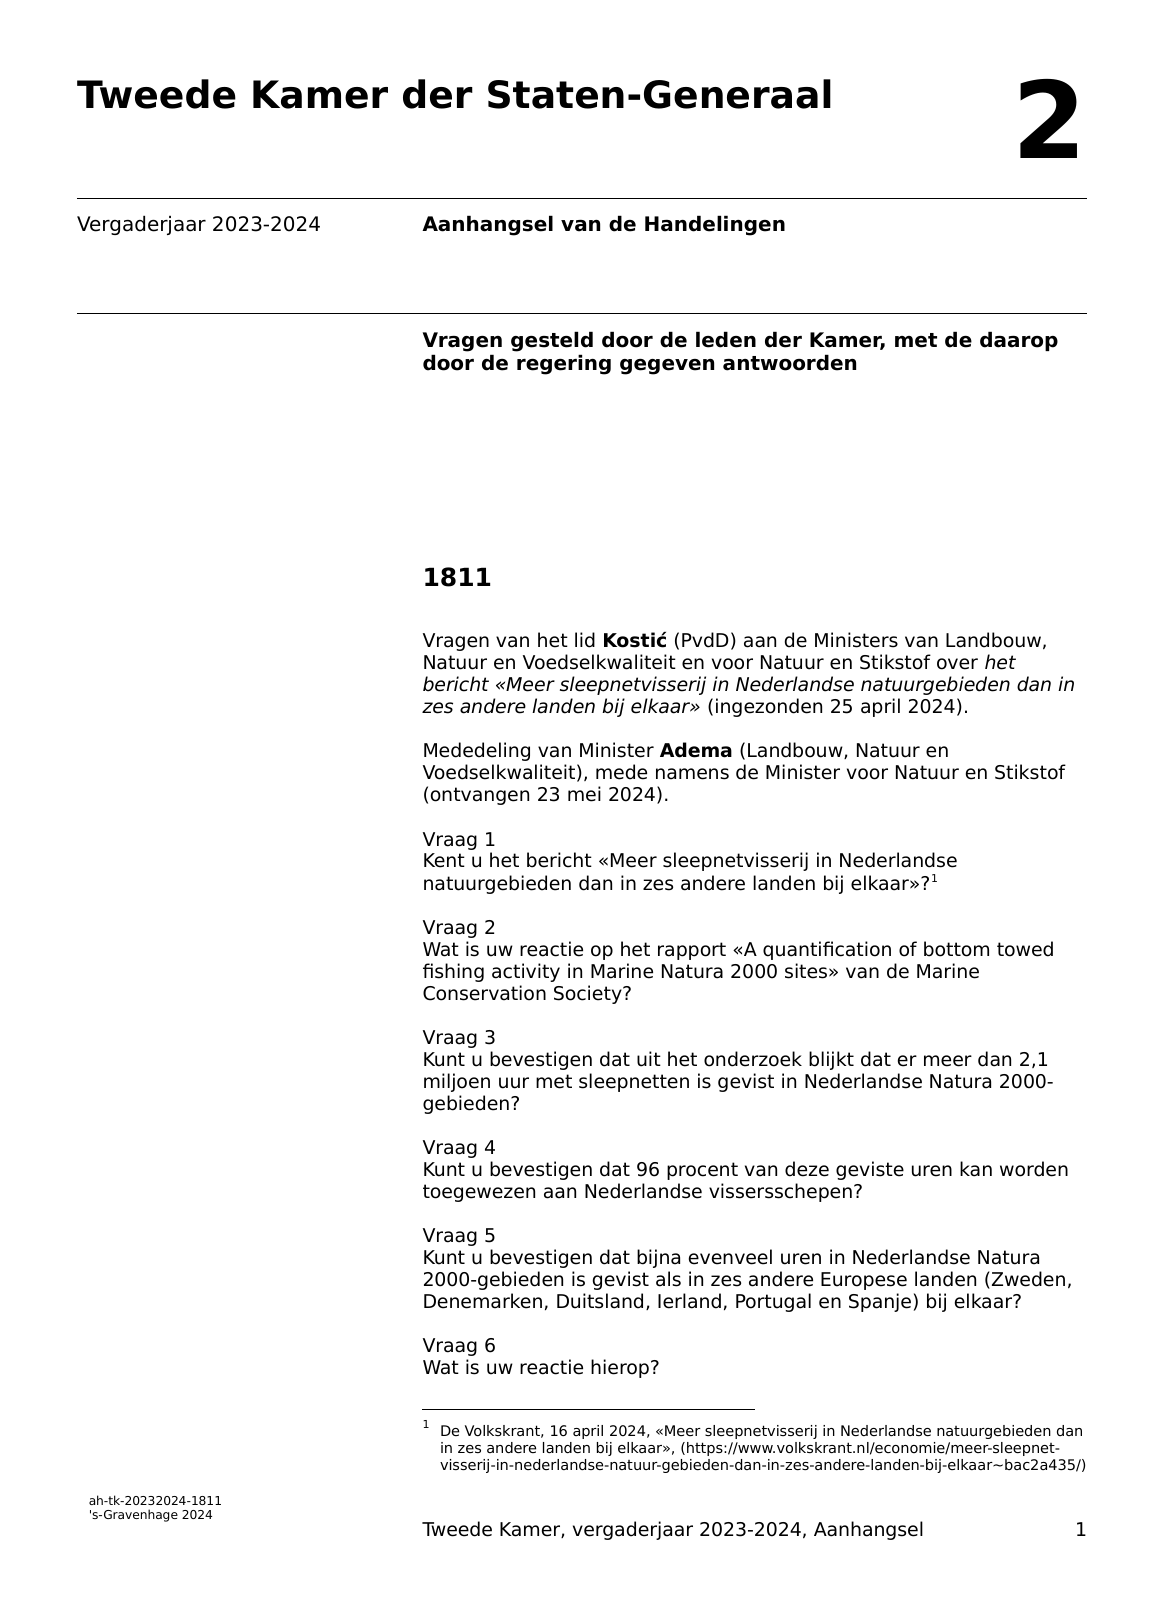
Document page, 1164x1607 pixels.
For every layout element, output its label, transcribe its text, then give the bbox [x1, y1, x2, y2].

text Vraag 5 [422, 1225, 1087, 1247]
text Kunt u bevestigen dat uit het onderzoek blijkt dat er meer dan 2,1 miljoen uur met sleepnetten is gevist in Nederlandse Natura 2000-gebieden? [422, 1049, 1087, 1114]
text Vragen van het lid Kostić (PvdD) aan de Ministers van Landbouw, Natuur en Voedselkwaliteit en voor Natuur en Stikstof over het bericht «Meer sleepnetvisserij in Nederlandse natuurgebieden dan in zes andere landen bij elkaar» (ingezonden 25 april 2024). [422, 630, 1087, 718]
text Kunt u bevestigen dat 96 procent van deze geviste uren kan worden toegewezen aan Nederlandse vissersschepen? [422, 1159, 1087, 1203]
text ah-tk-20232024-1811 [88, 1494, 323, 1508]
table_cell Vergaderjaar 2023-2024 [77, 199, 422, 313]
text Kent u het bericht «Meer sleepnetvisserij in Nederlandse natuurgebieden dan in zes andere landen bij elkaar»? [422, 850, 1087, 894]
text De Volkskrant, 16 april 2024, «Meer sleepnetvisserij in Nederlandse natuurgebieden dan in zes andere landen bij elkaar», (https://www.volkskrant.nl/economie/meer-sleepnet-visserij-in-nederlandse-natuur-gebieden-dan-in-zes-andere-landen-bij-elkaar~bac2a435/) [422, 1418, 1087, 1474]
text Vraag 6 [422, 1335, 1087, 1357]
text 1811 [422, 563, 1087, 592]
text Vraag 4 [422, 1137, 1087, 1159]
table_header Tweede Kamer der Staten-Generaal [77, 59, 886, 198]
table_cell Aanhangsel van de Handelingen [422, 199, 1087, 313]
text Vraag 1 [422, 828, 1087, 850]
text Mededeling van Minister Adema (Landbouw, Natuur en Voedselkwaliteit), mede namens de Minister voor Natuur en Stikstof (ontvangen 23 mei 2024). [422, 740, 1087, 806]
text Wat is uw reactie op het rapport «A quantification of bottom towed fishing activity in Marine Natura 2000 sites» van de Marine Conservation Society? [422, 938, 1087, 1004]
text Vraag 3 [422, 1027, 1087, 1049]
text 's-Gravenhage 2024 [88, 1508, 323, 1522]
table_header 2 [886, 59, 1087, 198]
table_cell Vragen gesteld door de leden der Kamer, met de daarop door de regering gegeven antwoorden [422, 314, 1087, 375]
table_cell [77, 314, 422, 375]
text Wat is uw reactie hierop? [422, 1357, 1087, 1379]
text Vraag 2 [422, 917, 1087, 938]
text Kunt u bevestigen dat bijna evenveel uren in Nederlandse Natura 2000-gebieden is gevist als in zes andere Europese landen (Zweden, Denemarken, Duitsland, Ierland, Portugal en Spanje) bij elkaar? [422, 1247, 1087, 1313]
